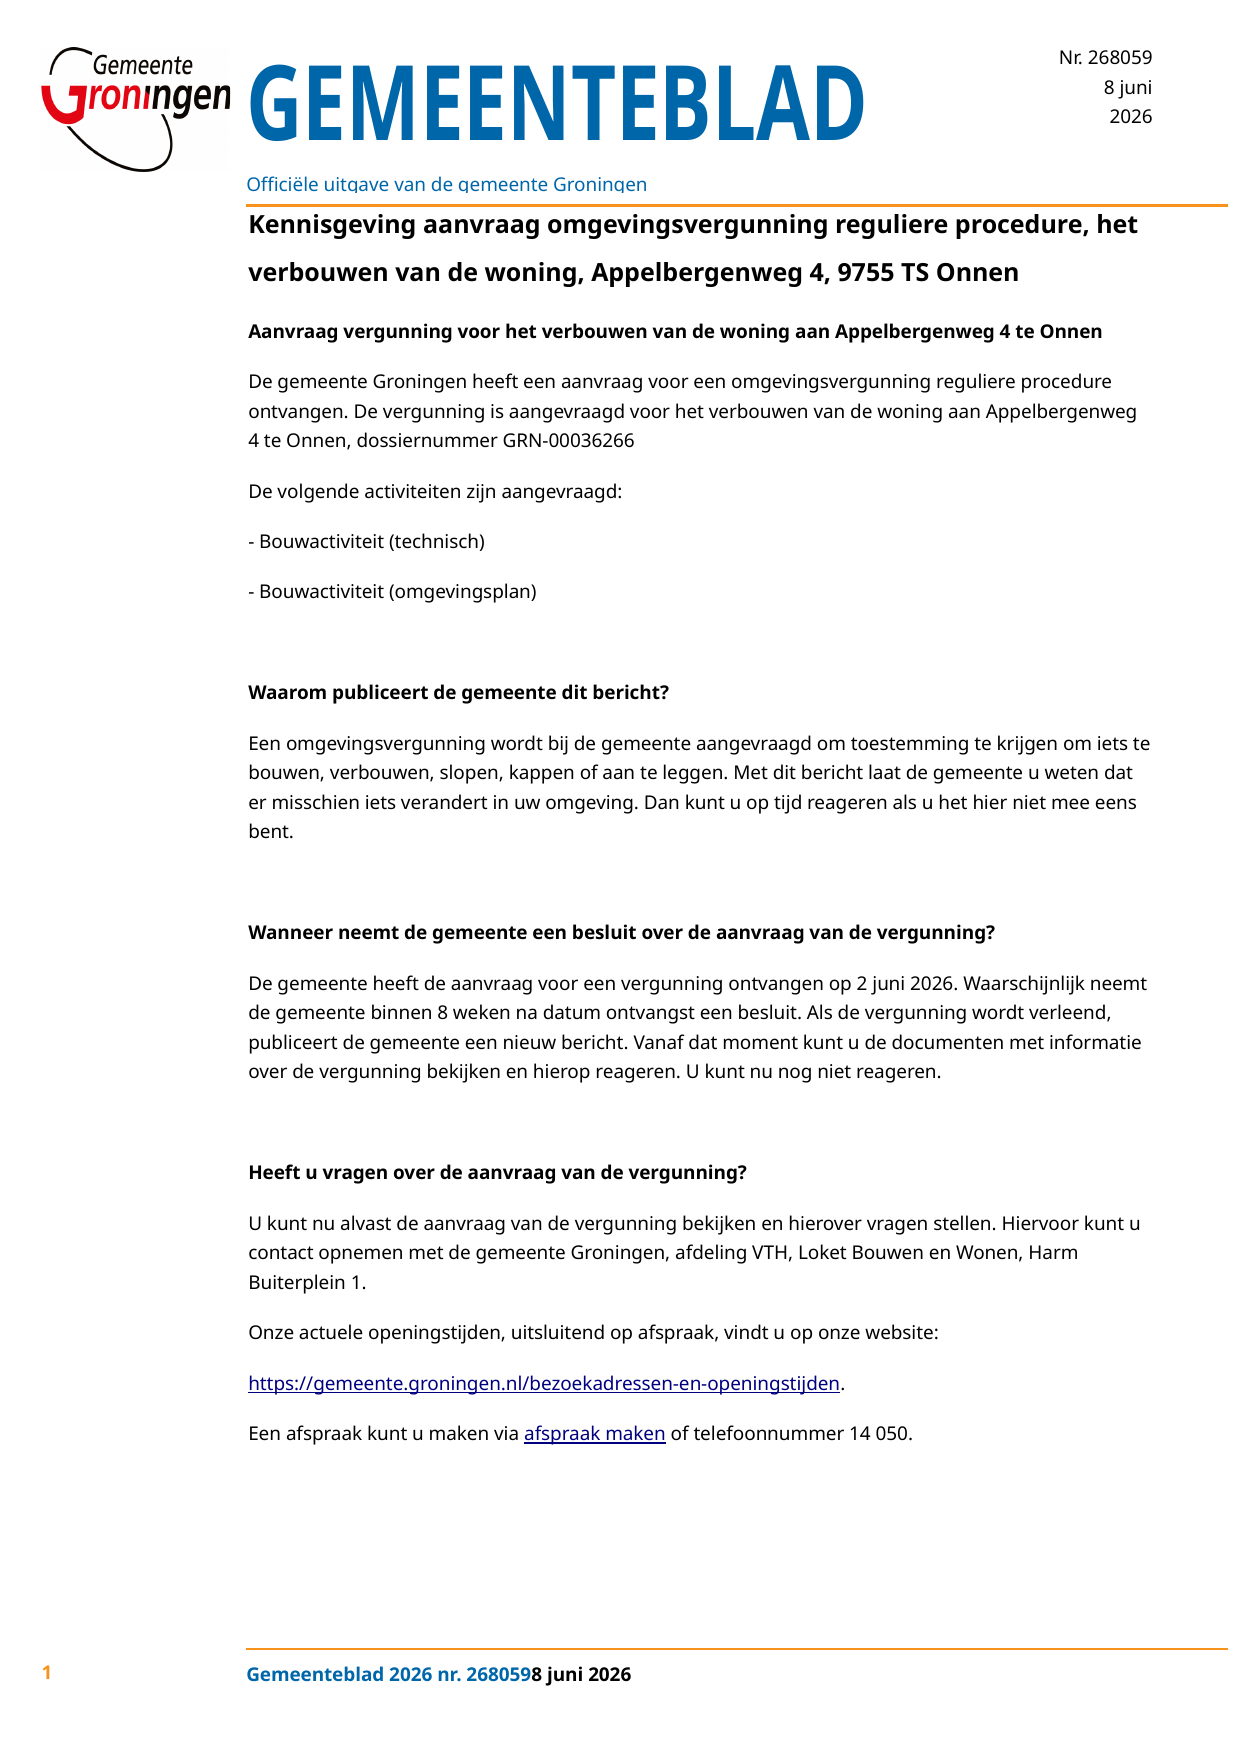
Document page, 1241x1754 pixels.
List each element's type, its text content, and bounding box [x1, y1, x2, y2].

text Een omgevingsvergunning wordt bij de gemeente aangevraagd om toestemming te krijgen om iets te bouwen, verbouwen, slopen, kappen of aan te leggen. Met dit bericht laat de gemeente u weten dat er misschien iets verandert in uw omgeving. Dan kunt u op tijd reageren als u het hier niet mee eens bent. [248, 730, 1152, 844]
text - Bouwactiviteit (omgevingsplan) [248, 579, 1152, 604]
text De gemeente Groningen heeft een aanvraag voor een omgevingsvergunning reguliere procedure ontvangen. De vergunning is aangevraagd voor het verbouwen van de woning aan Appelbergenweg 4 te Onnen, dossiernummer GRN-00036266 [248, 368, 1152, 453]
text U kunt nu alvast de aanvraag van de vergunning bekijken en hierover vragen stellen. Hiervoor kunt u contact opnemen met de gemeente Groningen, afdeling VTH, Loket Bouwen en Wonen, Harm Buiterplein 1. [248, 1210, 1152, 1295]
text De gemeente heeft de aanvraag voor een vergunning ontvangen op 2 juni 2026. Waarschijnlijk neemt de gemeente binnen 8 weken na datum ontvangst een besluit. Als de vergunning wordt verleend, publiceert de gemeente een nieuw bericht. Vanaf dat moment kunt u de documenten met informatie over de vergunning bekijken en hierop reageren. U kunt nu nog niet reageren. [248, 970, 1152, 1084]
text https://gemeente.groningen.nl/bezoekadressen-en-openingstijden. [248, 1370, 1152, 1396]
text Onze actuele openingstijden, uitsluitend op afspraak, vindt u op onze website: [248, 1319, 1152, 1345]
text Een afspraak kunt u maken via afspraak maken of telefoonnummer 14 050. [248, 1420, 1152, 1446]
text Waarom publiceert de gemeente dit bericht? [248, 679, 1152, 705]
picture [41, 47, 231, 172]
text Heeft u vragen over de aanvraag van de vergunning? [248, 1159, 1152, 1185]
text De volgende activiteiten zijn aangevraagd: [248, 478, 1152, 504]
text Aanvraag vergunning voor het verbouwen van de woning aan Appelbergenweg 4 te Onnen [248, 318, 1152, 344]
text Kennisgeving aanvraag omgevingsvergunning reguliere procedure, het verbouwen van de woning, Appelbergenweg 4, 9755 TS Onnen [248, 207, 1152, 288]
text - Bouwactiviteit (technisch) [248, 528, 1152, 554]
text Wanneer neemt de gemeente een besluit over de aanvraag van de vergunning? [248, 919, 1152, 945]
